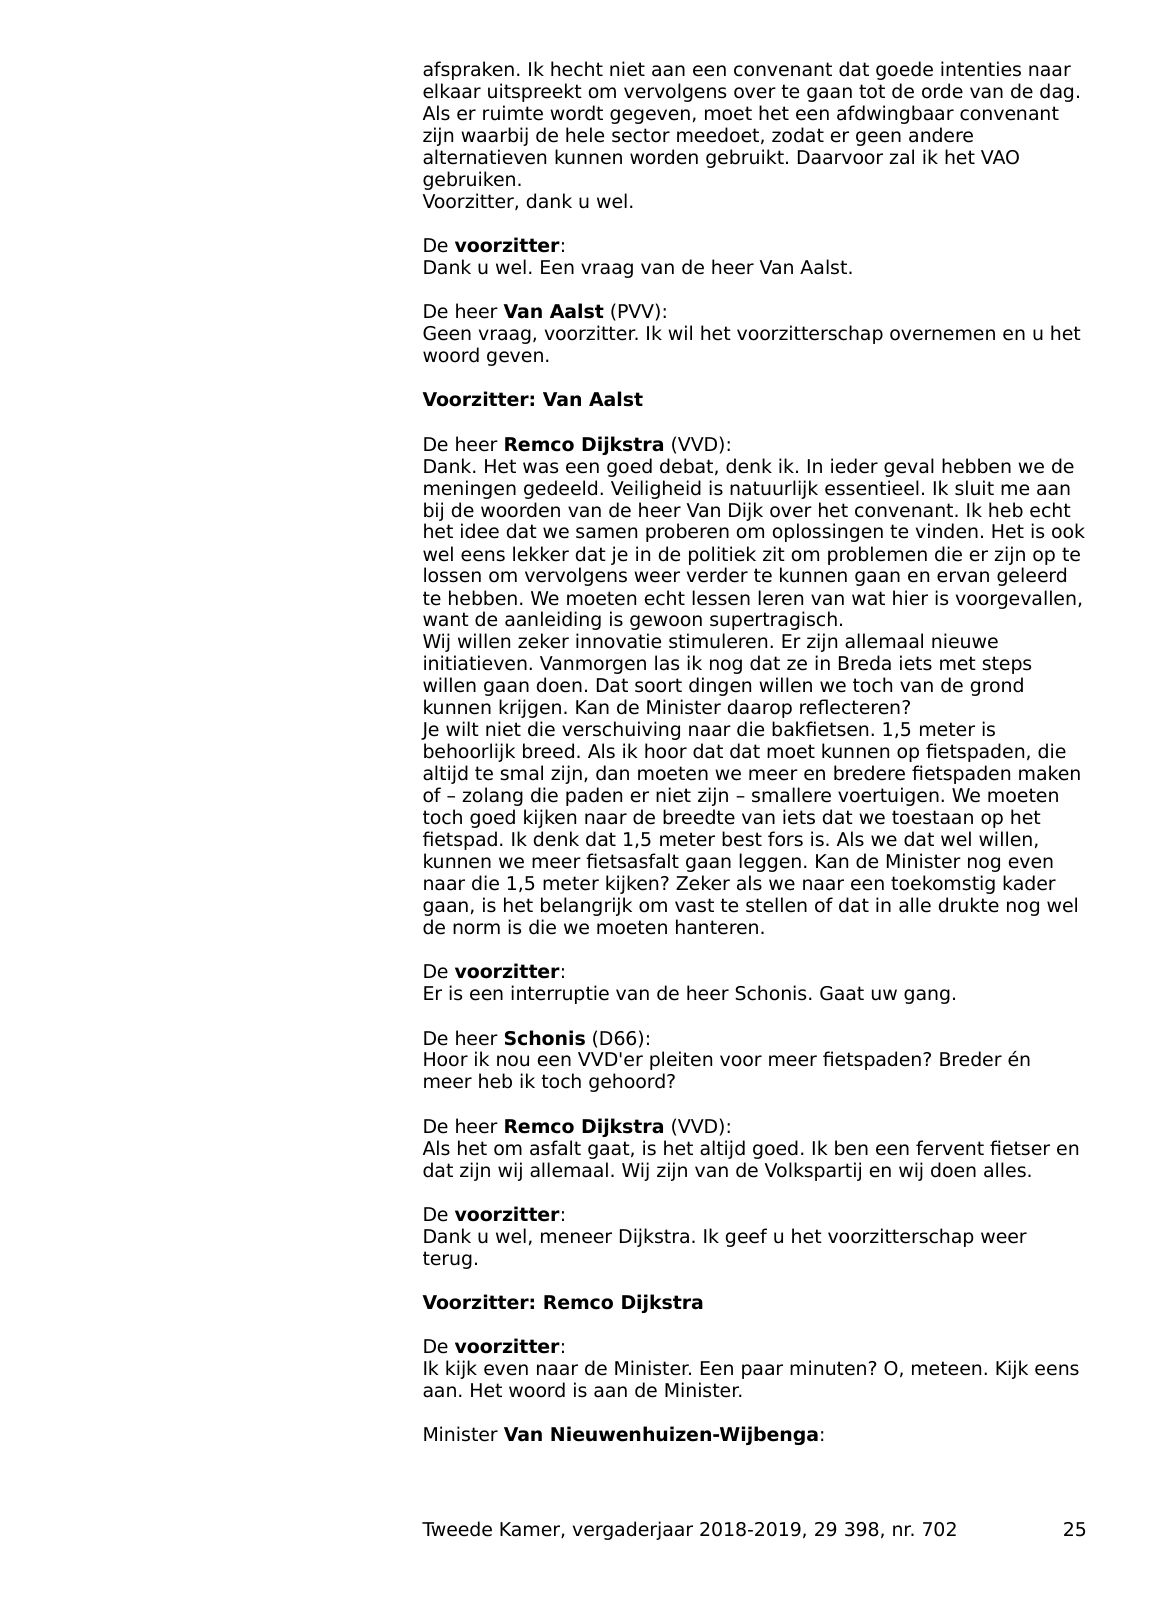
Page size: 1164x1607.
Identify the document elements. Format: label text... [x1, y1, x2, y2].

text Als het om asfalt gaat, is het altijd goed. Ik ben een fervent fietser en dat zijn wij allemaal. Wij zijn van de Volkspartij en wij doen alles. [422, 1137, 1087, 1181]
text De voorzitter: [422, 961, 1087, 983]
text De voorzitter: [422, 1336, 1087, 1358]
text De voorzitter: [422, 1204, 1087, 1226]
text Hoor ik nou een VVD'er pleiten voor meer fietspaden? Breder én meer heb ik toch gehoord? [422, 1049, 1087, 1093]
text Ik kijk even naar de Minister. Een paar minuten? O, meteen. Kijk eens aan. Het woord is aan de Minister. [422, 1358, 1087, 1402]
text Voorzitter, dank u wel. [422, 191, 1087, 213]
text De voorzitter: [422, 235, 1087, 257]
text Dank u wel, meneer Dijkstra. Ik geef u het voorzitterschap weer terug. [422, 1226, 1087, 1269]
text Je wilt niet die verschuiving naar die bakfietsen. 1,5 meter is behoorlijk breed. Als ik hoor dat dat moet kunnen op fietspaden, die altijd te smal zijn, dan moeten we meer en bredere fietspaden maken of – zolang die paden er niet zijn – smallere voertuigen. We moeten toch goed kijken naar de breedte van iets dat we toestaan op het fietspad. Ik denk dat 1,5 meter best fors is. Als we dat wel willen, kunnen we meer fietsasfalt gaan leggen. Kan de Minister nog even naar die 1,5 meter kijken? Zeker als we naar een toekomstig kader gaan, is het belangrijk om vast te stellen of dat in alle drukte nog wel de norm is die we moeten hanteren. [422, 719, 1087, 939]
text Wij willen zeker innovatie stimuleren. Er zijn allemaal nieuwe initiatieven. Vanmorgen las ik nog dat ze in Breda iets met steps willen gaan doen. Dat soort dingen willen we toch van de grond kunnen krijgen. Kan de Minister daarop reflecteren? [422, 631, 1087, 719]
text Dank u wel. Een vraag van de heer Van Aalst. [422, 257, 1087, 279]
subtitle Voorzitter: Remco Dijkstra [422, 1292, 1087, 1314]
text Dank. Het was een goed debat, denk ik. In ieder geval hebben we de meningen gedeeld. Veiligheid is natuurlijk essentieel. Ik sluit me aan bij de woorden van de heer Van Dijk over het convenant. Ik heb echt het idee dat we samen proberen om oplossingen te vinden. Het is ook wel eens lekker dat je in de politiek zit om problemen die er zijn op te lossen om vervolgens weer verder te kunnen gaan en ervan geleerd te hebben. We moeten echt lessen leren van wat hier is voorgevallen, want de aanleiding is gewoon supertragisch. [422, 456, 1087, 631]
text Minister Van Nieuwenhuizen-Wijbenga: [422, 1424, 1087, 1446]
subtitle Voorzitter: Van Aalst [422, 389, 1087, 411]
text De heer Van Aalst (PVV): [422, 301, 1087, 323]
text De heer Remco Dijkstra (VVD): [422, 1116, 1087, 1137]
text Er is een interruptie van de heer Schonis. Gaat uw gang. [422, 983, 1087, 1005]
text Geen vraag, voorzitter. Ik wil het voorzitterschap overnemen en u het woord geven. [422, 323, 1087, 367]
text afspraken. Ik hecht niet aan een convenant dat goede intenties naar elkaar uitspreekt om vervolgens over te gaan tot de orde van de dag. Als er ruimte wordt gegeven, moet het een afdwingbaar convenant zijn waarbij de hele sector meedoet, zodat er geen andere alternatieven kunnen worden gebruikt. Daarvoor zal ik het VAO gebruiken. [422, 59, 1087, 191]
text De heer Schonis (D66): [422, 1027, 1087, 1049]
text De heer Remco Dijkstra (VVD): [422, 433, 1087, 456]
